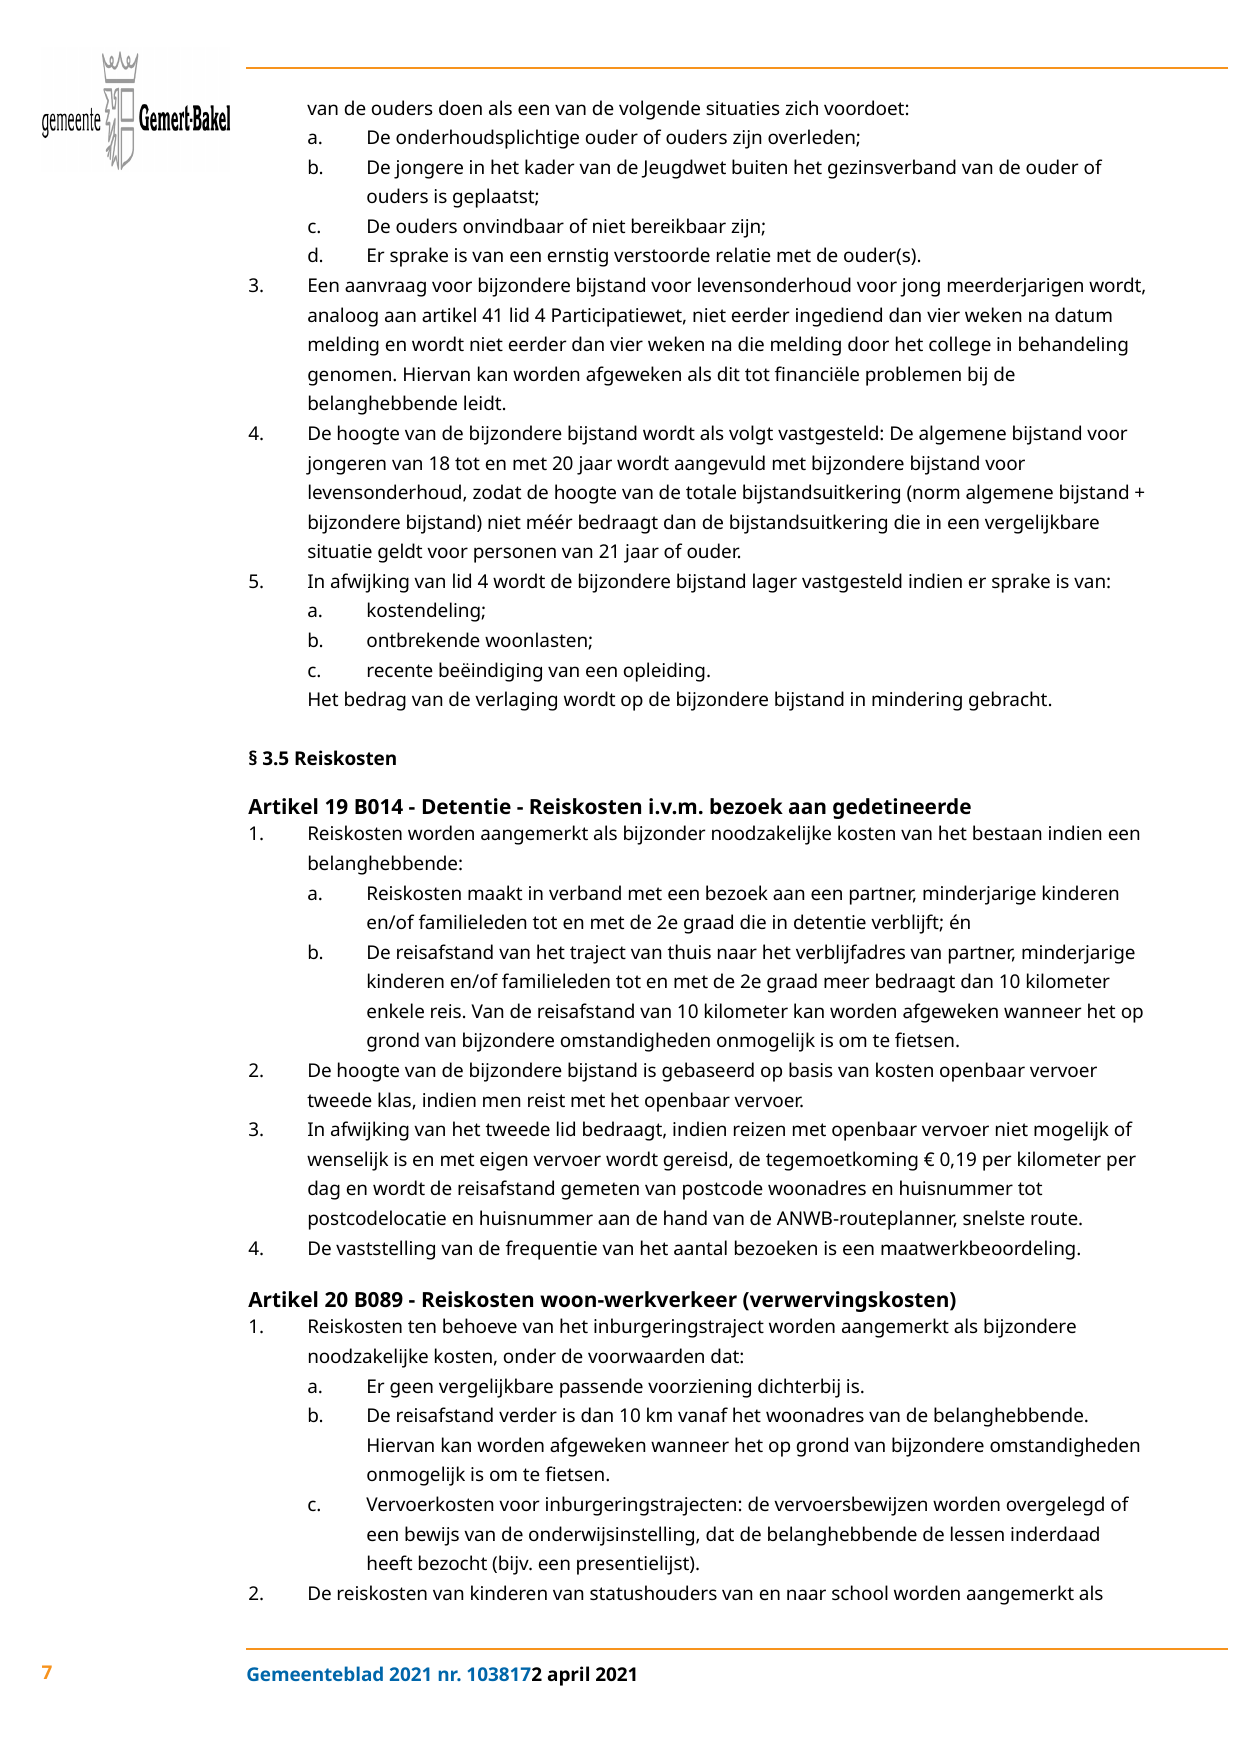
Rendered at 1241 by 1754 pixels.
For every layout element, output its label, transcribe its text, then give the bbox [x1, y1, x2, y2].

list De reiskosten van kinderen van statushouders van en naar school worden aangemerkt als [248, 1580, 1152, 1606]
text Artikel 19 B014 - Detentie - Reiskosten i.v.m. bezoek aan gedetineerde [248, 792, 1152, 821]
text Artikel 20 B089 - Reiskosten woon-werkverkeer (verwervingskosten) [248, 1285, 1152, 1314]
list De onderhoudsplichtige ouder of ouders zijn overleden; [307, 124, 1152, 150]
list De vaststelling van de frequentie van het aantal bezoeken is een maatwerkbeoordeling. [248, 1235, 1152, 1261]
list Er geen vergelijkbare passende voorziening dichterbij is. [307, 1373, 1152, 1398]
list van de ouders doen als een van de volgende situaties zich voordoet: [248, 95, 1152, 121]
picture [41, 47, 231, 172]
list Reiskosten worden aangemerkt als bijzonder noodzakelijke kosten van het bestaan indien een belanghebbende: [248, 821, 1152, 876]
list Reiskosten maakt in verband met een bezoek aan een partner, minderjarige kinderen en/of familieleden tot en met de 2e graad die in detentie verblijft; én [307, 880, 1152, 935]
list ontbrekende woonlasten; [307, 627, 1152, 653]
list Vervoerkosten voor inburgeringstrajecten: de vervoersbewijzen worden overgelegd of een bewijs van de onderwijsinstelling, dat de belanghebbende de lessen inderdaad heeft bezocht (bijv. een presentielijst). [307, 1491, 1152, 1576]
list In afwijking van het tweede lid bedraagt, indien reizen met openbaar vervoer niet mogelijk of wenselijk is en met eigen vervoer wordt gereisd, de tegemoetkoming € 0,19 per kilometer per dag en wordt de reisafstand gemeten van postcode woonadres en huisnummer tot postcodelocatie en huisnummer aan de hand van de ANWB-routeplanner, snelste route. [248, 1116, 1152, 1231]
list De ouders onvindbaar of niet bereikbaar zijn; [307, 213, 1152, 239]
list De hoogte van de bijzondere bijstand wordt als volgt vastgesteld: De algemene bijstand voor jongeren van 18 tot en met 20 jaar wordt aangevuld met bijzondere bijstand voor levensonderhoud, zodat de hoogte van de totale bijstandsuitkering (norm algemene bijstand + bijzondere bijstand) niet méér bedraagt dan de bijstandsuitkering die in een vergelijkbare situatie geldt voor personen van 21 jaar of ouder. [248, 420, 1152, 564]
list De jongere in het kader van de Jeugdwet buiten het gezinsverband van de ouder of ouders is geplaatst; [307, 154, 1152, 209]
list In afwijking van lid 4 wordt de bijzondere bijstand lager vastgesteld indien er sprake is van: [248, 568, 1152, 594]
list Reiskosten ten behoeve van het inburgeringstraject worden aangemerkt als bijzondere noodzakelijke kosten, onder de voorwaarden dat: [248, 1314, 1152, 1369]
list kostendeling; [307, 598, 1152, 623]
list De hoogte van de bijzondere bijstand is gebaseerd op basis van kosten openbaar vervoer tweede klas, indien men reist met het openbaar vervoer. [248, 1057, 1152, 1113]
list Er sprake is van een ernstig verstoorde relatie met de ouder(s). [307, 243, 1152, 268]
list Een aanvraag voor bijzondere bijstand voor levensonderhoud voor jong meerderjarigen wordt, analoog aan artikel 41 lid 4 Participatiewet, niet eerder ingediend dan vier weken na datum melding en wordt niet eerder dan vier weken na die melding door het college in behandeling genomen. Hiervan kan worden afgeweken als dit tot financiële problemen bij de belanghebbende leidt. [248, 272, 1152, 416]
list De reisafstand van het traject van thuis naar het verblijfadres van partner, minderjarige kinderen en/of familieleden tot en met de 2e graad meer bedraagt dan 10 kilometer enkele reis. Van de reisafstand van 10 kilometer kan worden afgeweken wanneer het op grond van bijzondere omstandigheden onmogelijk is om te fietsen. [307, 939, 1152, 1053]
list recente beëindiging van een opleiding. [307, 657, 1152, 683]
list Het bedrag van de verlaging wordt op de bijzondere bijstand in mindering gebracht. [248, 686, 1152, 712]
text § 3.5 Reiskosten [248, 746, 1152, 771]
list De reisafstand verder is dan 10 km vanaf het woonadres van de belanghebbende. Hiervan kan worden afgeweken wanneer het op grond van bijzondere omstandigheden onmogelijk is om te fietsen. [307, 1402, 1152, 1487]
